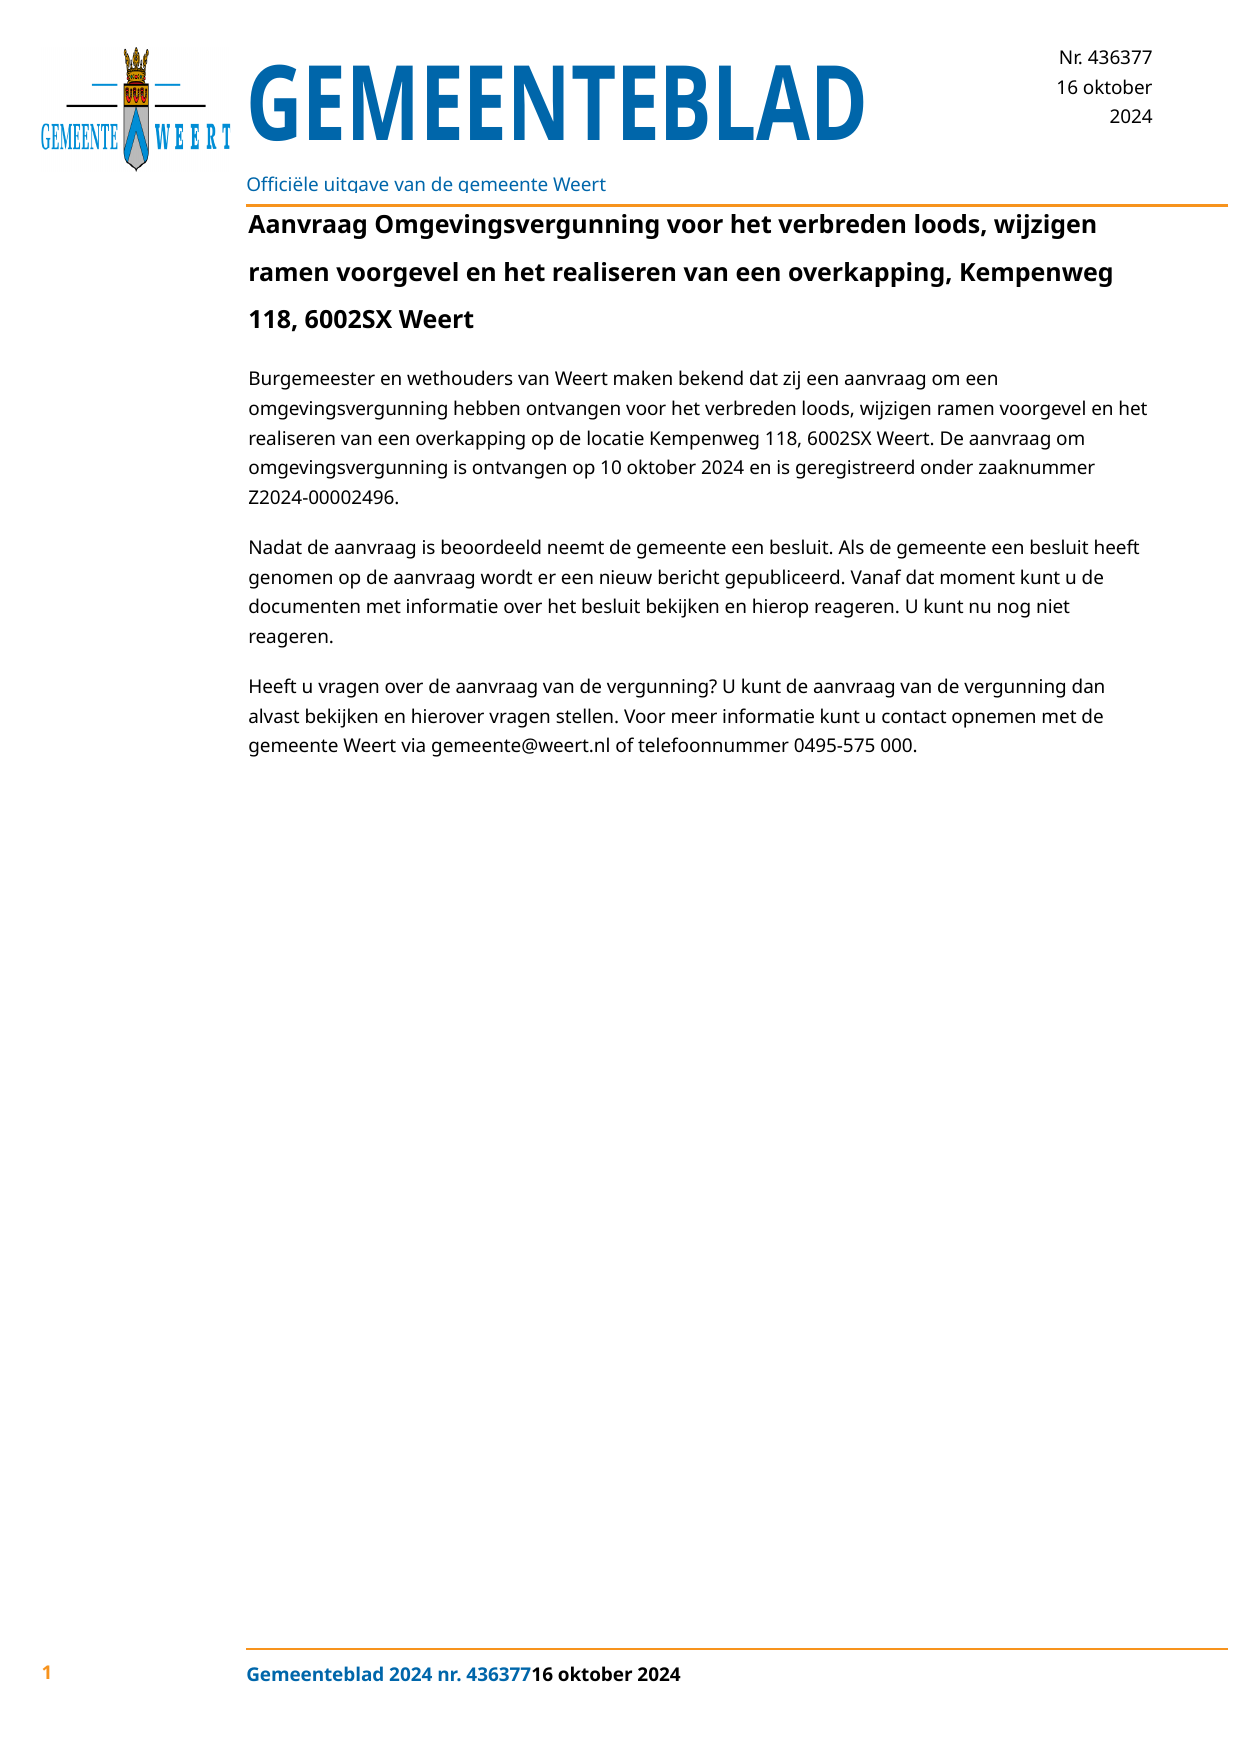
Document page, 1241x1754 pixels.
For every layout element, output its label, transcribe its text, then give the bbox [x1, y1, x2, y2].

text Burgemeester en wethouders van Weert maken bekend dat zij een aanvraag om een omgevingsvergunning hebben ontvangen voor het verbreden loods, wijzigen ramen voorgevel en het realiseren van een overkapping op de locatie Kempenweg 118, 6002SX Weert. De aanvraag om omgevingsvergunning is ontvangen op 10 oktober 2024 en is geregistreerd onder zaaknummer Z2024-00002496. [248, 366, 1152, 509]
text Nadat de aanvraag is beoordeeld neemt de gemeente een besluit. Als de gemeente een besluit heeft genomen op de aanvraag wordt er een nieuw bericht gepubliceerd. Vanaf dat moment kunt u de documenten met informatie over het besluit bekijken en hierop reageren. U kunt nu nog niet reageren. [248, 534, 1152, 649]
picture [41, 47, 231, 172]
text Heeft u vragen over de aanvraag van de vergunning? U kunt de aanvraag van de vergunning dan alvast bekijken en hierover vragen stellen. Voor meer informatie kunt u contact opnemen met de gemeente Weert via gemeente@weert.nl of telefoonnummer 0495-575 000. [248, 673, 1152, 758]
text Aanvraag Omgevingsvergunning voor het verbreden loods, wijzigen ramen voorgevel en het realiseren van een overkapping, Kempenweg 118, 6002SX Weert [248, 207, 1152, 336]
